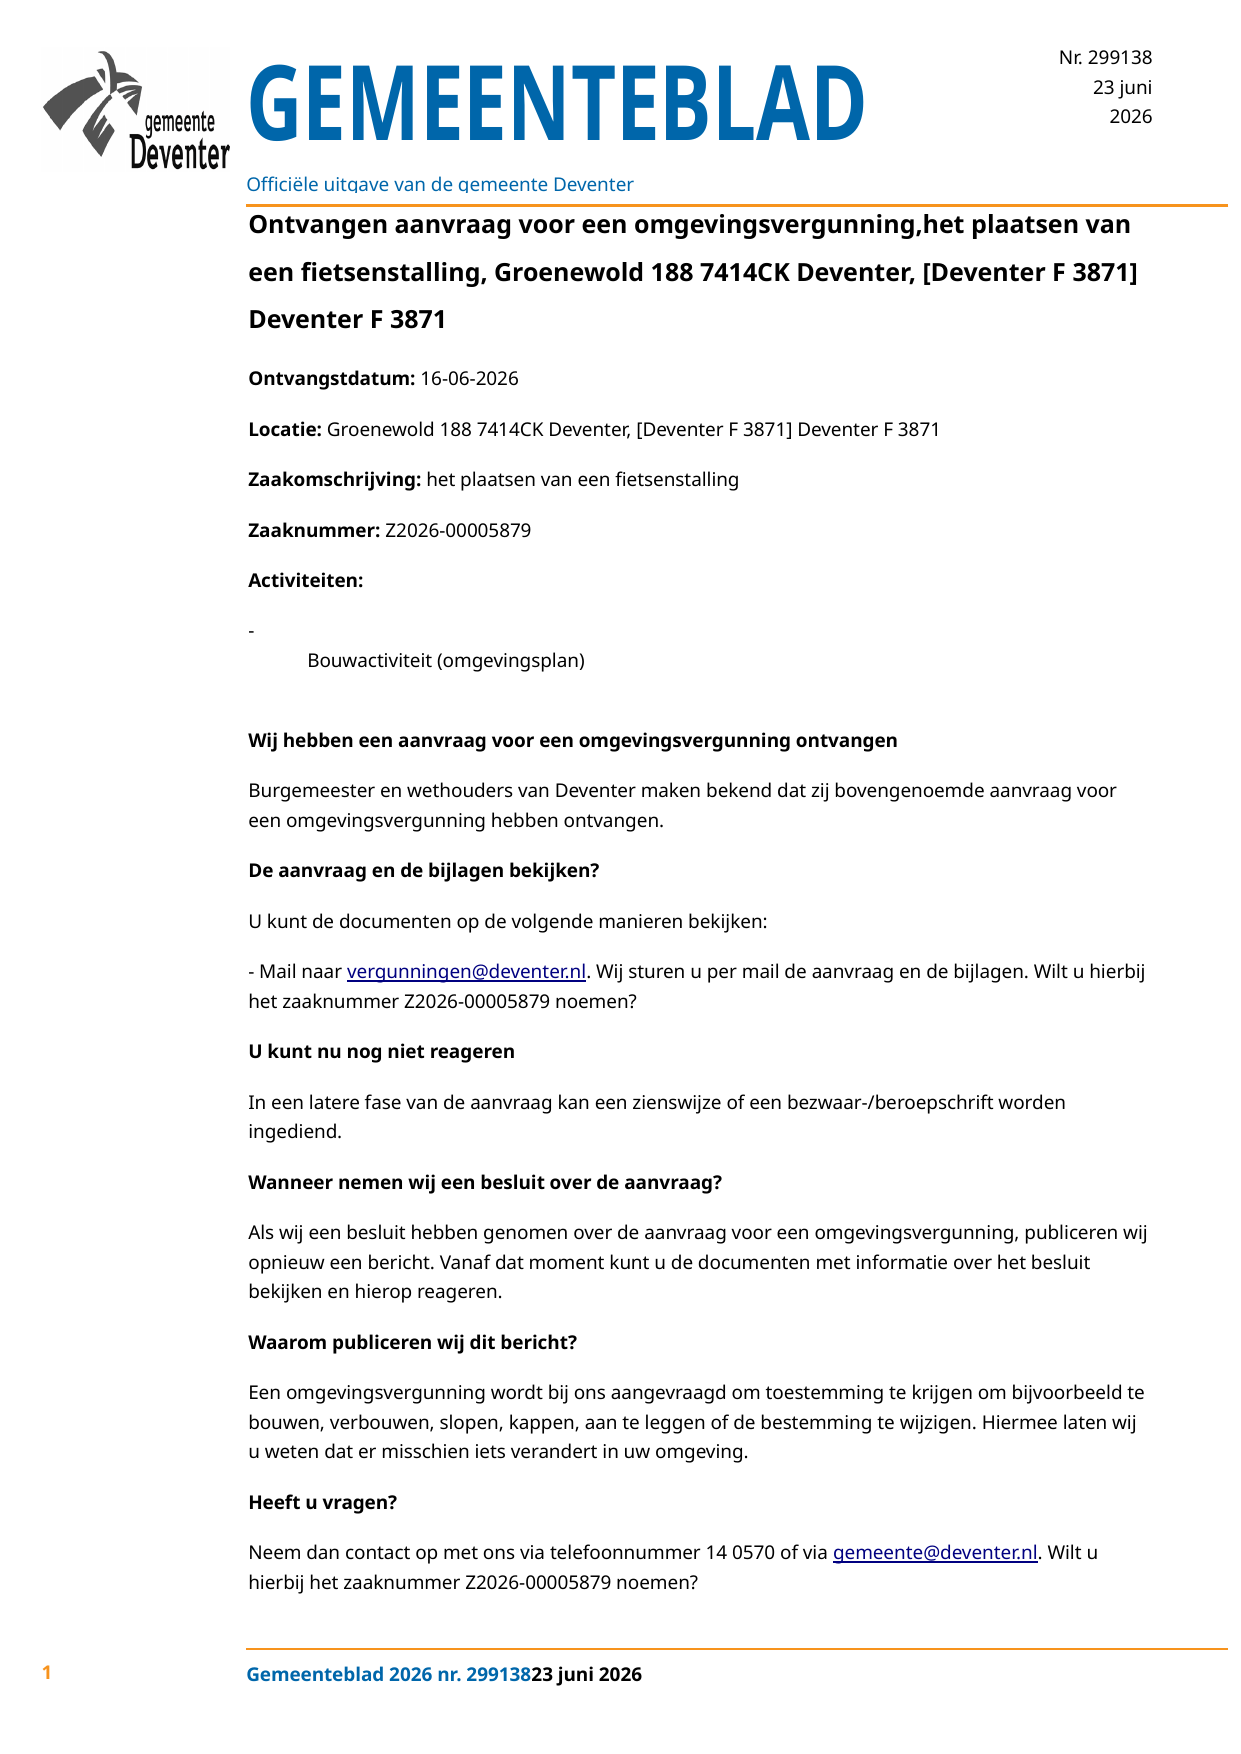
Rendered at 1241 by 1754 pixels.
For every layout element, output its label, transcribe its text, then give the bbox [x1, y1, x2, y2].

list Bouwactiviteit (omgevingsplan) [248, 647, 1152, 673]
text Ontvangen aanvraag voor een omgevingsvergunning,het plaatsen van een fietsenstalling, Groenewold 188 7414CK Deventer, [Deventer F 3871] Deventer F 3871 [248, 207, 1152, 336]
text Ontvangstdatum: 16-06-2026 [248, 366, 1152, 391]
text Wij hebben een aanvraag voor een omgevingsvergunning ontvangen [248, 727, 1152, 753]
text De aanvraag en de bijlagen bekijken? [248, 858, 1152, 883]
text U kunt de documenten op de volgende manieren bekijken: [248, 908, 1152, 934]
text Activiteiten: [248, 567, 1152, 593]
text In een latere fase van de aanvraag kan een zienswijze of een bezwaar-/beroepschrift worden ingediend. [248, 1089, 1152, 1144]
text Als wij een besluit hebben genomen over de aanvraag voor een omgevingsvergunning, publiceren wij opnieuw een bericht. Vanaf dat moment kunt u de documenten met informatie over het besluit bekijken en hierop reageren. [248, 1219, 1152, 1304]
text Zaaknummer: Z2026-00005879 [248, 517, 1152, 542]
text Waarom publiceren wij dit bericht? [248, 1329, 1152, 1354]
text Locatie: Groenewold 188 7414CK Deventer, [Deventer F 3871] Deventer F 3871 [248, 416, 1152, 442]
text Zaakomschrijving: het plaatsen van een fietsenstalling [248, 466, 1152, 492]
text Een omgevingsvergunning wordt bij ons aangevraagd om toestemming te krijgen om bijvoorbeeld te bouwen, verbouwen, slopen, kappen, aan te leggen of de bestemming te wijzigen. Hiermee laten wij u weten dat er misschien iets verandert in uw omgeving. [248, 1379, 1152, 1464]
text - Mail naar vergunningen@deventer.nl. Wij sturen u per mail de aanvraag en de bijlagen. Wilt u hierbij het zaaknummer Z2026-00005879 noemen? [248, 958, 1152, 1014]
text Wanneer nemen wij een besluit over de aanvraag? [248, 1169, 1152, 1194]
text Heeft u vragen? [248, 1489, 1152, 1514]
picture [41, 47, 231, 172]
text Burgemeester en wethouders van Deventer maken bekend dat zij bovengenoemde aanvraag voor een omgevingsvergunning hebben ontvangen. [248, 778, 1152, 833]
text U kunt nu nog niet reageren [248, 1038, 1152, 1064]
text Neem dan contact op met ons via telefoonnummer 14 0570 of via gemeente@deventer.nl. Wilt u hierbij het zaaknummer Z2026-00005879 noemen? [248, 1539, 1152, 1594]
